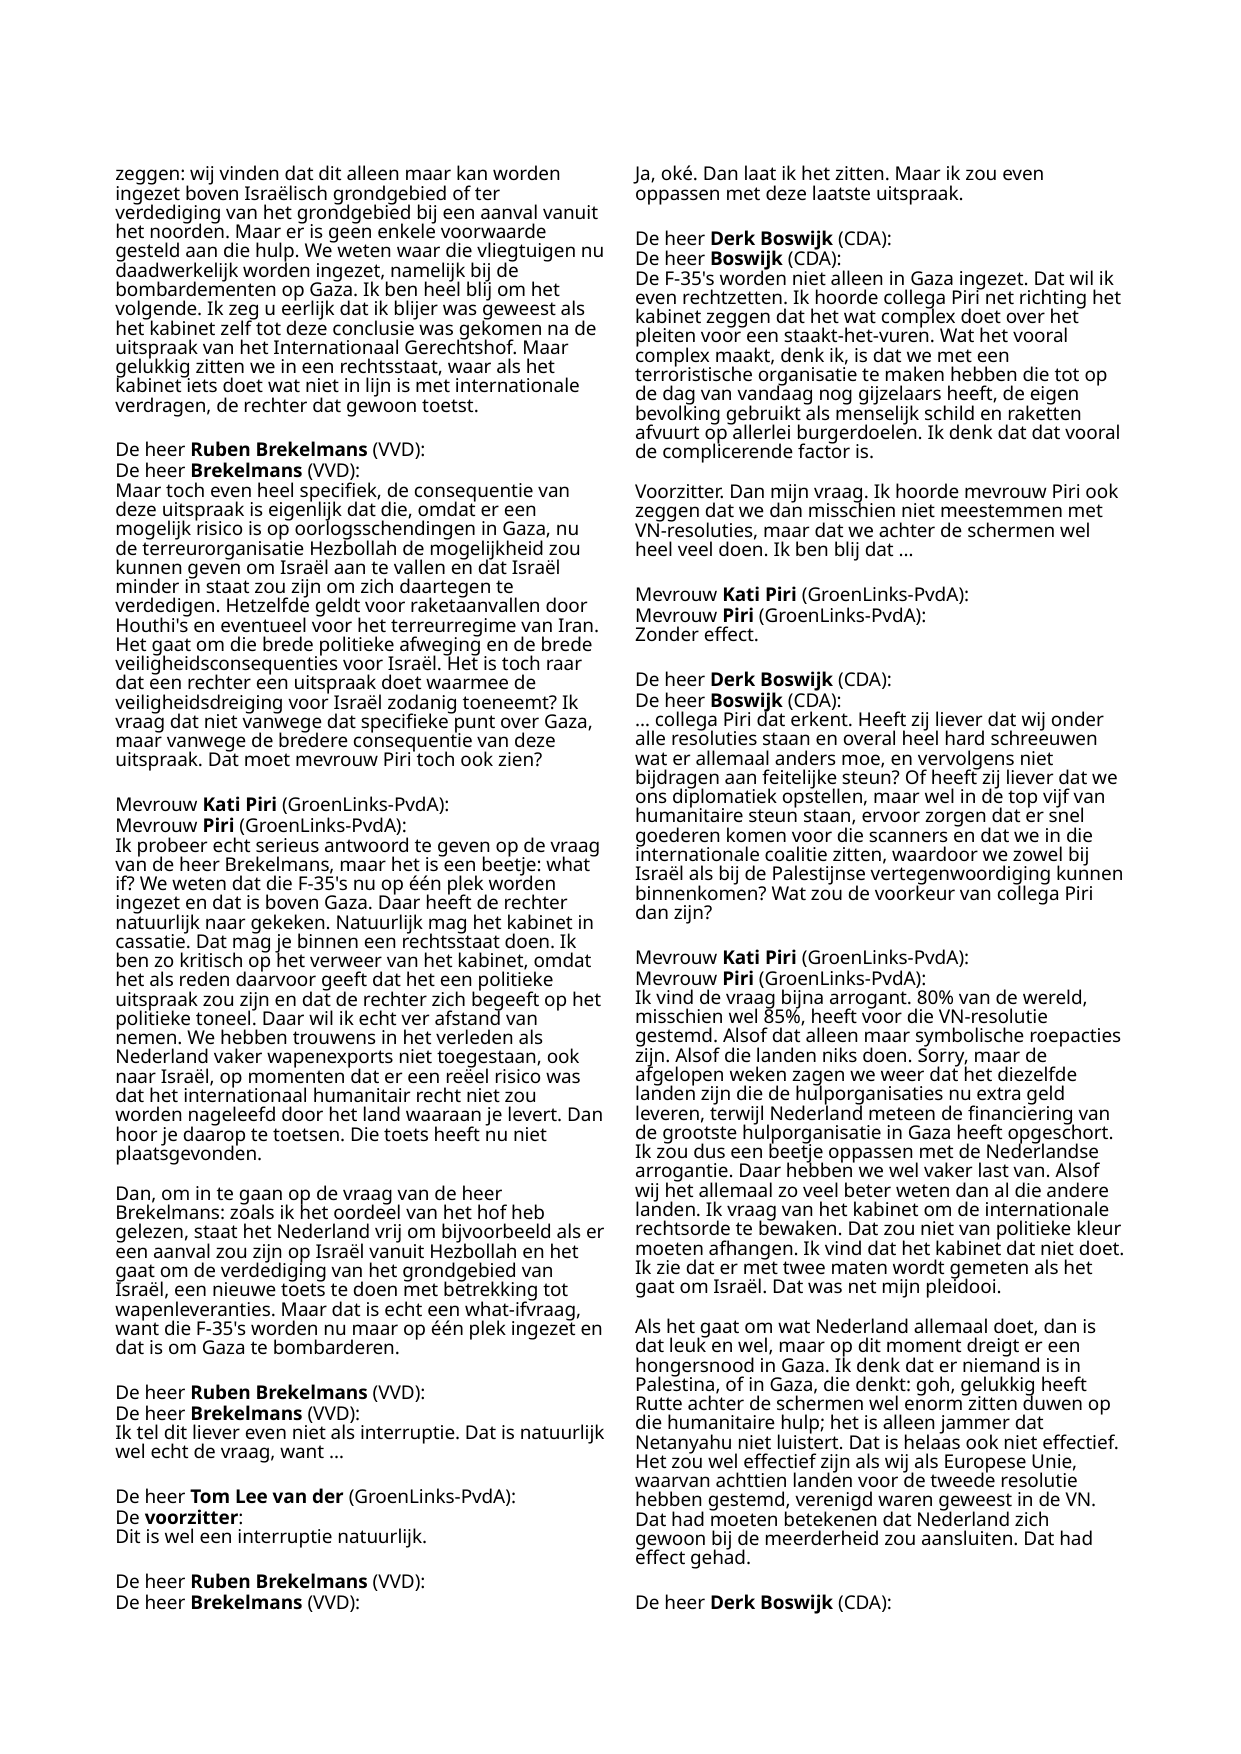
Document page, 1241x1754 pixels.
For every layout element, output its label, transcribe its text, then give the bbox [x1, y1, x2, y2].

text Mevrouw Kati Piri (GroenLinks-PvdA): [635, 581, 1125, 607]
text Zonder effect. [635, 626, 1125, 645]
text zeggen: wij vinden dat dit alleen maar kan worden ingezet boven Israëlisch grondgebied of ter verdediging van het grondgebied bij een aanval vanuit het noorden. Maar er is geen enkele voorwaarde gesteld aan die hulp. We weten waar die vliegtuigen nu daadwerkelijk worden ingezet, namelijk bij de bombardementen op Gaza. Ik ben heel blij om het volgende. Ik zeg u eerlijk dat ik blijer was geweest als het kabinet zelf tot deze conclusie was gekomen na de uitspraak van het Internationaal Gerechtshof. Maar gelukkig zitten we in een rechtsstaat, waar als het kabinet iets doet wat niet in lijn is met internationale verdragen, de rechter dat gewoon toetst. [115, 165, 605, 416]
text De heer Derk Boswijk (CDA): [635, 225, 1125, 250]
text Ik tel dit liever even niet als interruptie. Dat is natuurlijk wel echt de vraag, want … [115, 1424, 605, 1463]
text Ik vind de vraag bijna arrogant. 80% van de wereld, misschien wel 85%, heeft voor die VN-resolutie gestemd. Alsof dat alleen maar symbolische roepacties zijn. Alsof die landen niks doen. Sorry, maar de afgelopen weken zagen we weer dat het diezelfde landen zijn die de hulporganisaties nu extra geld leveren, terwijl Nederland meteen de financiering van de grootste hulporganisatie in Gaza heeft opgeschort. Ik zou dus een beetje oppassen met de Nederlandse arrogantie. Daar hebben we wel vaker last van. Alsof wij het allemaal zo veel beter weten dan al die andere landen. Ik vraag van het kabinet om de internationale rechtsorde te bewaken. Dat zou niet van politieke kleur moeten afhangen. Ik vind dat het kabinet dat niet doet. Ik zie dat er met twee maten wordt gemeten als het gaat om Israël. Dat was net mijn pleidooi. [635, 989, 1125, 1297]
text … collega Piri dat erkent. Heeft zij liever dat wij onder alle resoluties staan en overal heel hard schreeuwen wat er allemaal anders moe, en vervolgens niet bijdragen aan feitelijke steun? Of heeft zij liever dat we ons diplomatiek opstellen, maar wel in de top vijf van humanitaire steun staan, ervoor zorgen dat er snel goederen komen voor die scanners en dat we in die internationale coalitie zitten, waardoor we zowel bij Israël als bij de Palestijnse vertegenwoordiging kunnen binnenkomen? Wat zou de voorkeur van collega Piri dan zijn? [635, 711, 1125, 923]
text Mevrouw Kati Piri (GroenLinks-PvdA): [115, 792, 605, 817]
text De heer Brekelmans (VVD): [115, 1594, 605, 1614]
text Maar toch even heel specifiek, de consequentie van deze uitspraak is eigenlijk dat die, omdat er een mogelijk risico is op oorlogsschendingen in Gaza, nu de terreurorganisatie Hezbollah de mogelijkheid zou kunnen geven om Israël aan te vallen en dat Israël minder in staat zou zijn om zich daartegen te verdedigen. Hetzelfde geldt voor raketaanvallen door Houthi's en eventueel voor het terreurregime van Iran. Het gaat om die brede politieke afweging en de brede veiligheidsconsequenties voor Israël. Het is toch raar dat een rechter een uitspraak doet waarmee de veiligheidsdreiging voor Israël zodanig toeneemt? Ik vraag dat niet vanwege dat specifieke punt over Gaza, maar vanwege de bredere consequentie van deze uitspraak. Dat moet mevrouw Piri toch ook zien? [115, 482, 605, 771]
text Mevrouw Piri (GroenLinks-PvdA): [635, 970, 1125, 989]
text Mevrouw Kati Piri (GroenLinks-PvdA): [635, 944, 1125, 970]
text De heer Ruben Brekelmans (VVD): [115, 1569, 605, 1594]
text De heer Boswijk (CDA): [635, 250, 1125, 270]
text De heer Ruben Brekelmans (VVD): [115, 437, 605, 462]
text De voorzitter: [115, 1509, 605, 1528]
text De heer Boswijk (CDA): [635, 692, 1125, 711]
text Dit is wel een interruptie natuurlijk. [115, 1528, 605, 1548]
text Dan, om in te gaan op de vraag van de heer Brekelmans: zoals ik het oordeel van het hof heb gelezen, staat het Nederland vrij om bijvoorbeeld als er een aanval zou zijn op Israël vanuit Hezbollah en het gaat om de verdediging van het grondgebied van Israël, een nieuwe toets te doen met betrekking tot wapenleveranties. Maar dat is echt een what-ifvraag, want die F-35's worden nu maar op één plek ingezet en dat is om Gaza te bombarderen. [115, 1185, 605, 1358]
text Als het gaat om wat Nederland allemaal doet, dan is dat leuk en wel, maar op dit moment dreigt er een hongersnood in Gaza. Ik denk dat er niemand is in Palestina, of in Gaza, die denkt: goh, gelukkig heeft Rutte achter de schermen wel enorm zitten duwen op die humanitaire hulp; het is alleen jammer dat Netanyahu niet luistert. Dat is helaas ook niet effectief. Het zou wel effectief zijn als wij als Europese Unie, waarvan achttien landen voor de tweede resolutie hebben gestemd, verenigd waren geweest in de VN. Dat had moeten betekenen dat Nederland zich gewoon bij de meerderheid zou aansluiten. Dat had effect gehad. [635, 1318, 1125, 1568]
text De heer Brekelmans (VVD): [115, 462, 605, 482]
text Voorzitter. Dan mijn vraag. Ik hoorde mevrouw Piri ook zeggen dat we dan misschien niet meestemmen met VN-resoluties, maar dat we achter de schermen wel heel veel doen. Ik ben blij dat … [635, 483, 1125, 560]
text De heer Derk Boswijk (CDA): [635, 666, 1125, 692]
text De heer Ruben Brekelmans (VVD): [115, 1379, 605, 1405]
text De F-35's worden niet alleen in Gaza ingezet. Dat wil ik even rechtzetten. Ik hoorde collega Piri net richting het kabinet zeggen dat het wat complex doet over het pleiten voor een staakt-het-vuren. Wat het vooral complex maakt, denk ik, is dat we met een terroristische organisatie te maken hebben die tot op de dag van vandaag nog gijzelaars heeft, de eigen bevolking gebruikt als menselijk schild en raketten afvuurt op allerlei burgerdoelen. Ik denk dat dat vooral de complicerende factor is. [635, 270, 1125, 462]
text Mevrouw Piri (GroenLinks-PvdA): [635, 607, 1125, 626]
text De heer Derk Boswijk (CDA): [635, 1589, 1125, 1615]
text Ik probeer echt serieus antwoord te geven op de vraag van de heer Brekelmans, maar het is een beetje: what if? We weten dat die F-35's nu op één plek worden ingezet en dat is boven Gaza. Daar heeft de rechter natuurlijk naar gekeken. Natuurlijk mag het kabinet in cassatie. Dat mag je binnen een rechtsstaat doen. Ik ben zo kritisch op het verweer van het kabinet, omdat het als reden daarvoor geeft dat het een politieke uitspraak zou zijn en dat de rechter zich begeeft op het politieke toneel. Daar wil ik echt ver afstand van nemen. We hebben trouwens in het verleden als Nederland vaker wapenexports niet toegestaan, ook naar Israël, op momenten dat er een reëel risico was dat het internationaal humanitair recht niet zou worden nageleefd door het land waaraan je levert. Dan hoor je daarop te toetsen. Die toets heeft nu niet plaatsgevonden. [115, 837, 605, 1164]
text Mevrouw Piri (GroenLinks-PvdA): [115, 817, 605, 837]
text Ja, oké. Dan laat ik het zitten. Maar ik zou even oppassen met deze laatste uitspraak. [635, 165, 1125, 204]
text De heer Brekelmans (VVD): [115, 1405, 605, 1424]
text De heer Tom Lee van der (GroenLinks-PvdA): [115, 1483, 605, 1509]
